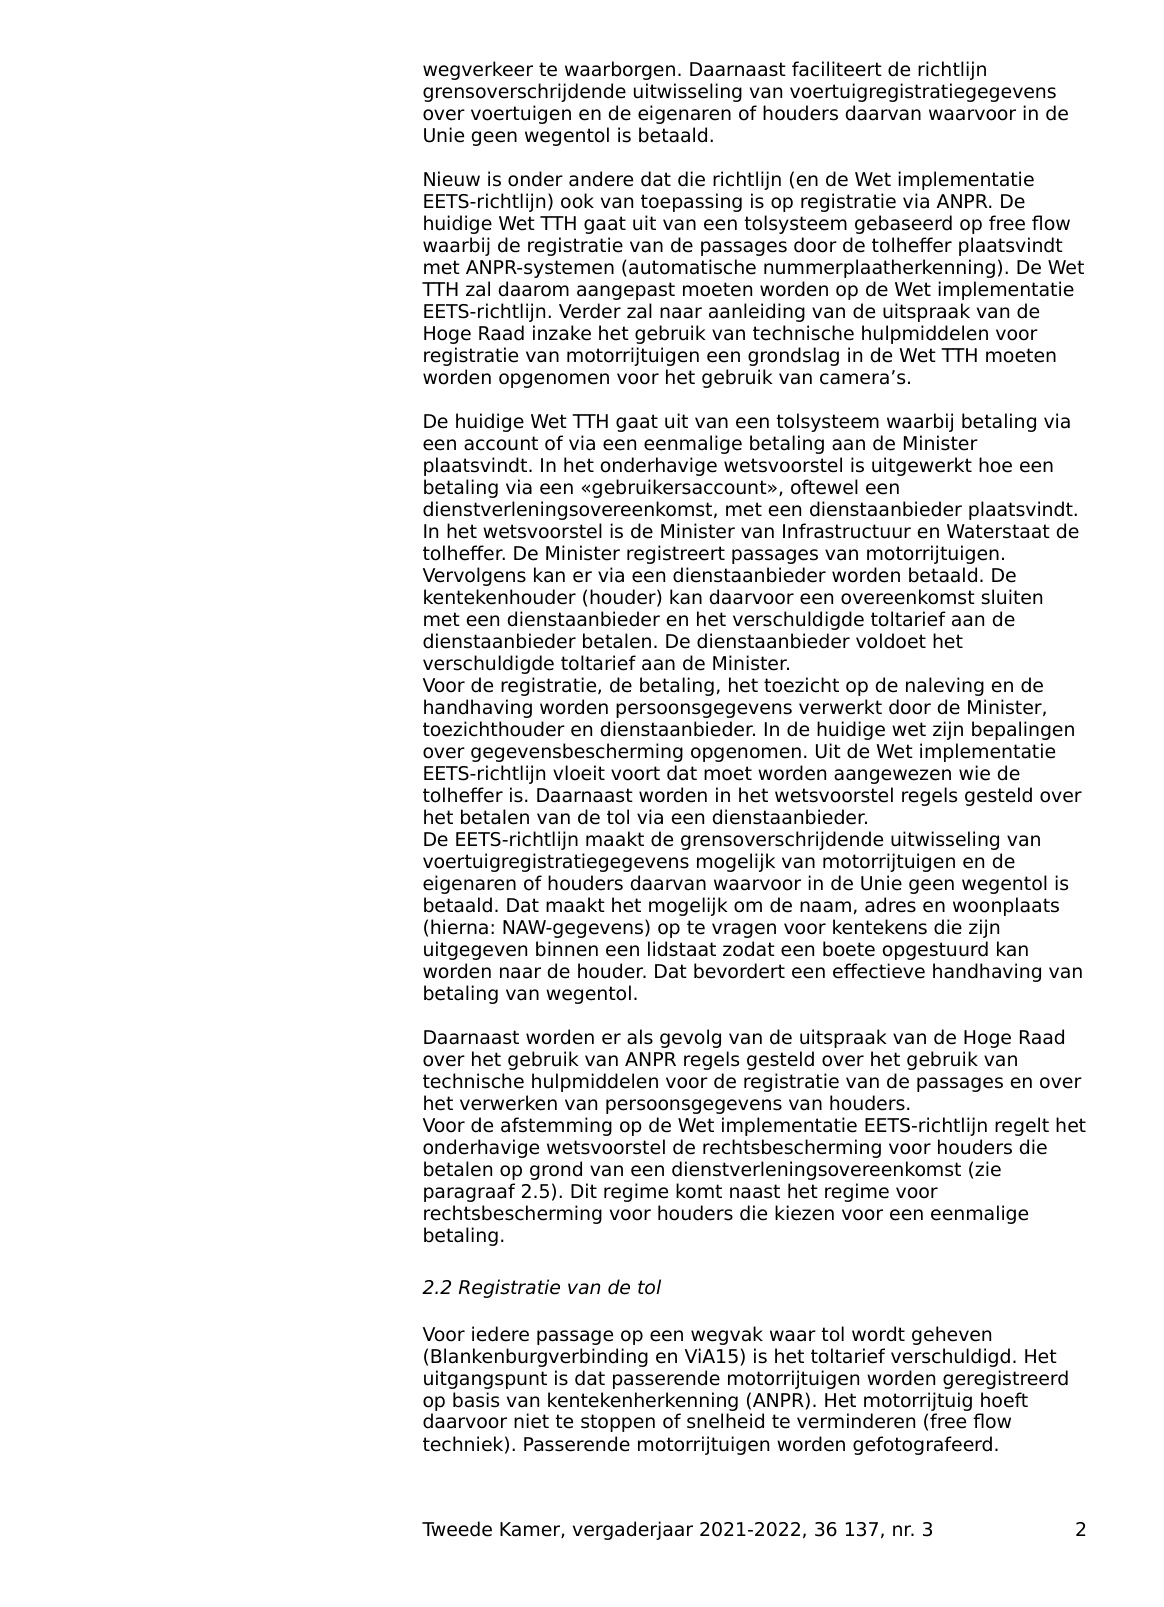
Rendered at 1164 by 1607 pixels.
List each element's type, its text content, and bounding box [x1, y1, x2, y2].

text Nieuw is onder andere dat die richtlijn (en de Wet implementatie EETS-richtlijn) ook van toepassing is op registratie via ANPR. De huidige Wet TTH gaat uit van een tolsysteem gebaseerd op free flow waarbij de registratie van de passages door de tolheffer plaatsvindt met ANPR-systemen (automatische nummerplaatherkenning). De Wet TTH zal daarom aangepast moeten worden op de Wet implementatie EETS-richtlijn. Verder zal naar aanleiding van de uitspraak van de Hoge Raad inzake het gebruik van technische hulpmiddelen voor registratie van motorrijtuigen een grondslag in de Wet TTH moeten worden opgenomen voor het gebruik van camera’s. [422, 169, 1087, 389]
text Voor de registratie, de betaling, het toezicht op de naleving en de handhaving worden persoonsgegevens verwerkt door de Minister, toezichthouder en dienstaanbieder. In de huidige wet zijn bepalingen over gegevensbescherming opgenomen. Uit de Wet implementatie EETS-richtlijn vloeit voort dat moet worden aangewezen wie de tolheffer is. Daarnaast worden in het wetsvoorstel regels gesteld over het betalen van de tol via een dienstaanbieder. [422, 675, 1087, 829]
text wegverkeer te waarborgen. Daarnaast faciliteert de richtlijn grensoverschrijdende uitwisseling van voertuigregistratiegegevens over voertuigen en de eigenaren of houders daarvan waarvoor in de Unie geen wegentol is betaald. [422, 59, 1087, 147]
subtitle 2.2 Registratie van de tol [422, 1277, 1087, 1298]
text Voor iedere passage op een wegvak waar tol wordt geheven (Blankenburgverbinding en ViA15) is het toltarief verschuldigd. Het uitgangspunt is dat passerende motorrijtuigen worden geregistreerd op basis van kentekenherkenning (ANPR). Het motorrijtuig hoeft daarvoor niet te stoppen of snelheid te verminderen (free flow techniek). Passerende motorrijtuigen worden gefotografeerd. [422, 1323, 1087, 1455]
text De huidige Wet TTH gaat uit van een tolsysteem waarbij betaling via een account of via een eenmalige betaling aan de Minister plaatsvindt. In het onderhavige wetsvoorstel is uitgewerkt hoe een betaling via een «gebruikersaccount», oftewel een dienstverleningsovereenkomst, met een dienstaanbieder plaatsvindt. In het wetsvoorstel is de Minister van Infrastructuur en Waterstaat de tolheffer. De Minister registreert passages van motorrijtuigen. Vervolgens kan er via een dienstaanbieder worden betaald. De kentekenhouder (houder) kan daarvoor een overeenkomst sluiten met een dienstaanbieder en het verschuldigde toltarief aan de dienstaanbieder betalen. De dienstaanbieder voldoet het verschuldigde toltarief aan de Minister. [422, 411, 1087, 675]
text Daarnaast worden er als gevolg van de uitspraak van de Hoge Raad over het gebruik van ANPR regels gesteld over het gebruik van technische hulpmiddelen voor de registratie van de passages en over het verwerken van persoonsgegevens van houders. [422, 1027, 1087, 1115]
text De EETS-richtlijn maakt de grensoverschrijdende uitwisseling van voertuigregistratiegegevens mogelijk van motorrijtuigen en de eigenaren of houders daarvan waarvoor in de Unie geen wegentol is betaald. Dat maakt het mogelijk om de naam, adres en woonplaats (hierna: NAW-gegevens) op te vragen voor kentekens die zijn uitgegeven binnen een lidstaat zodat een boete opgestuurd kan worden naar de houder. Dat bevordert een effectieve handhaving van betaling van wegentol. [422, 829, 1087, 1004]
text Voor de afstemming op de Wet implementatie EETS-richtlijn regelt het onderhavige wetsvoorstel de rechtsbescherming voor houders die betalen op grond van een dienstverleningsovereenkomst (zie paragraaf 2.5). Dit regime komt naast het regime voor rechtsbescherming voor houders die kiezen voor een eenmalige betaling. [422, 1115, 1087, 1247]
